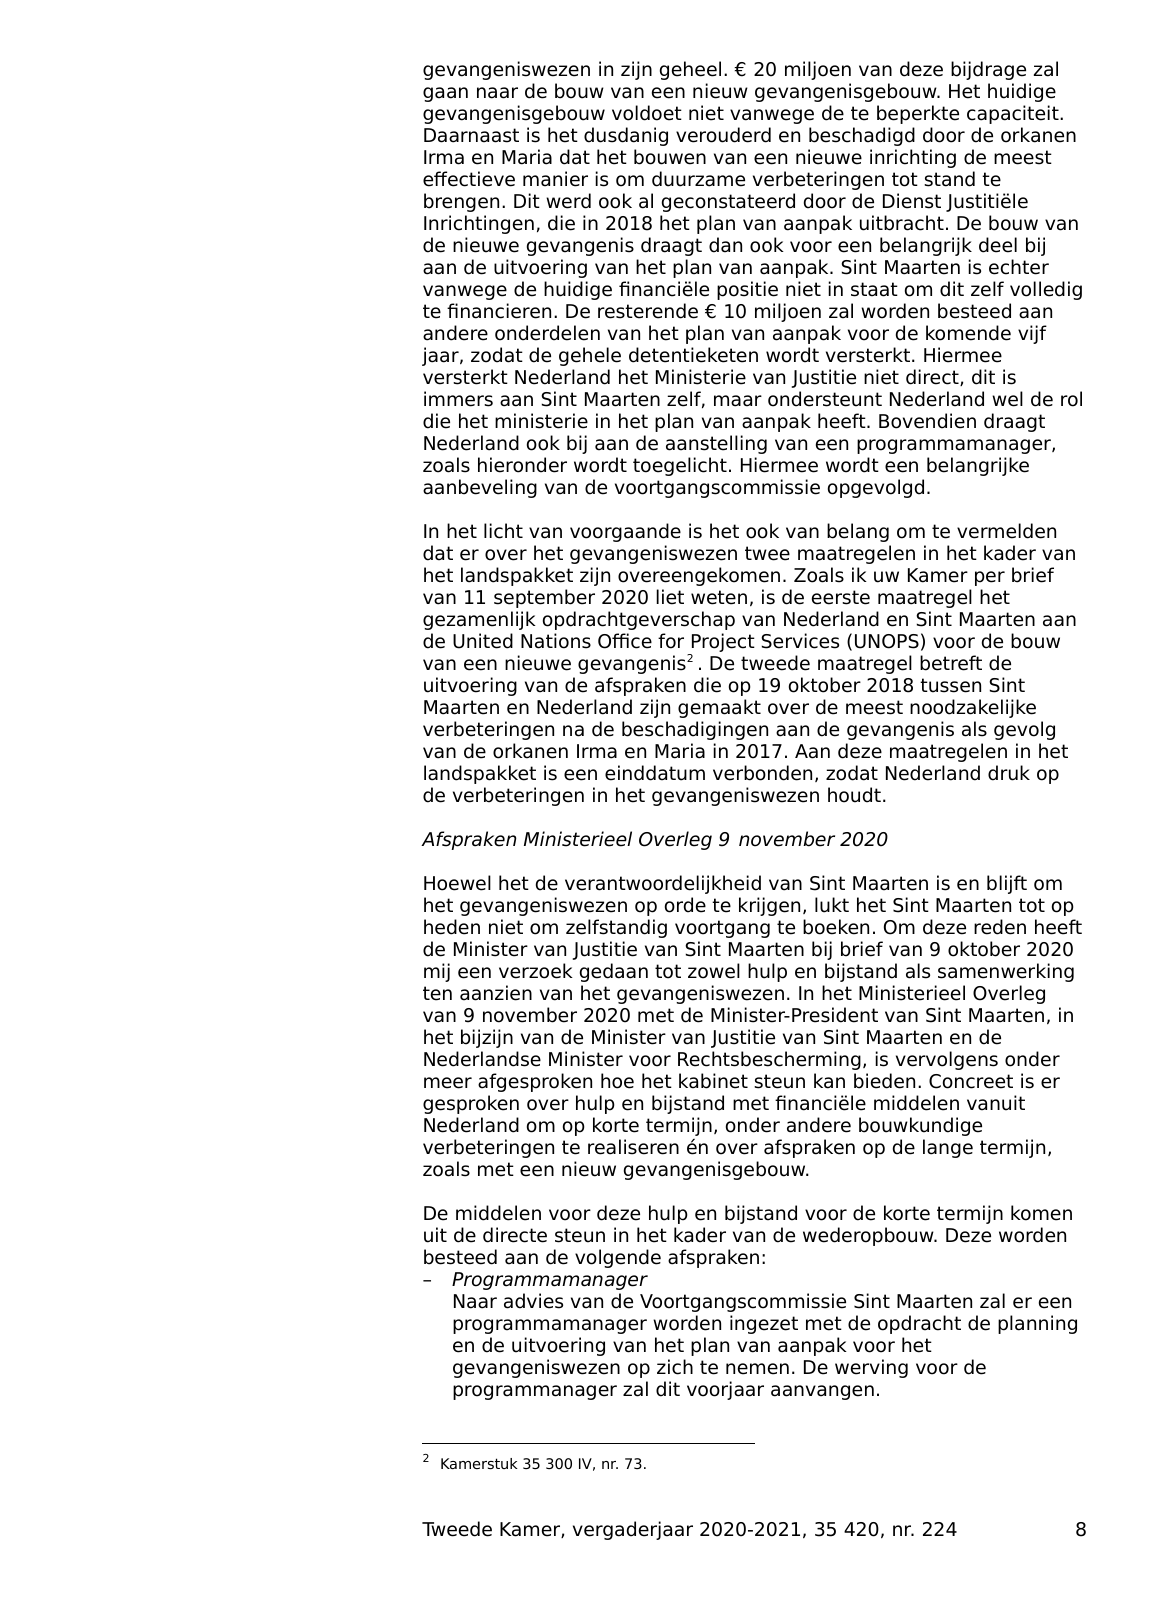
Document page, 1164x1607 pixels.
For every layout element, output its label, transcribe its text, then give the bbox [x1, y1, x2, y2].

text Hoewel het de verantwoordelijkheid van Sint Maarten is en blijft om het gevangeniswezen op orde te krijgen, lukt het Sint Maarten tot op heden niet om zelfstandig voortgang te boeken. Om deze reden heeft de Minister van Justitie van Sint Maarten bij brief van 9 oktober 2020 mij een verzoek gedaan tot zowel hulp en bijstand als samenwerking ten aanzien van het gevangeniswezen. In het Ministerieel Overleg van 9 november 2020 met de Minister-President van Sint Maarten, in het bijzijn van de Minister van Justitie van Sint Maarten en de Nederlandse Minister voor Rechtsbescherming, is vervolgens onder meer afgesproken hoe het kabinet steun kan bieden. Concreet is er gesproken over hulp en bijstand met financiële middelen vanuit Nederland om op korte termijn, onder andere bouwkundige verbeteringen te realiseren én over afspraken op de lange termijn, zoals met een nieuw gevangenisgebouw. [422, 873, 1087, 1181]
text Kamerstuk 35 300 IV, nr. 73. [422, 1452, 1087, 1474]
subtitle Afspraken Ministerieel Overleg 9 november 2020 [422, 829, 1087, 851]
text gevangeniswezen in zijn geheel. € 20 miljoen van deze bijdrage zal gaan naar de bouw van een nieuw gevangenisgebouw. Het huidige gevangenisgebouw voldoet niet vanwege de te beperkte capaciteit. Daarnaast is het dusdanig verouderd en beschadigd door de orkanen Irma en Maria dat het bouwen van een nieuwe inrichting de meest effectieve manier is om duurzame verbeteringen tot stand te brengen. Dit werd ook al geconstateerd door de Dienst Justitiële Inrichtingen, die in 2018 het plan van aanpak uitbracht. De bouw van de nieuwe gevangenis draagt dan ook voor een belangrijk deel bij aan de uitvoering van het plan van aanpak. Sint Maarten is echter vanwege de huidige financiële positie niet in staat om dit zelf volledig te financieren. De resterende € 10 miljoen zal worden besteed aan andere onderdelen van het plan van aanpak voor de komende vijf jaar, zodat de gehele detentieketen wordt versterkt. Hiermee versterkt Nederland het Ministerie van Justitie niet direct, dit is immers aan Sint Maarten zelf, maar ondersteunt Nederland wel de rol die het ministerie in het plan van aanpak heeft. Bovendien draagt Nederland ook bij aan de aanstelling van een programmamanager, zoals hieronder wordt toegelicht. Hiermee wordt een belangrijke aanbeveling van de voortgangscommissie opgevolgd. [422, 59, 1087, 499]
text In het licht van voorgaande is het ook van belang om te vermelden dat er over het gevangeniswezen twee maatregelen in het kader van het landspakket zijn overeengekomen. Zoals ik uw Kamer per brief van 11 september 2020 liet weten, is de eerste maatregel het gezamenlijk opdrachtgeverschap van Nederland en Sint Maarten aan de United Nations Office for Project Services (UNOPS) voor de bouw van een nieuwe gevangenis. De tweede maatregel betreft de uitvoering van de afspraken die op 19 oktober 2018 tussen Sint Maarten en Nederland zijn gemaakt over de meest noodzakelijke verbeteringen na de beschadigingen aan de gevangenis als gevolg van de orkanen Irma en Maria in 2017. Aan deze maatregelen in het landspakket is een einddatum verbonden, zodat Nederland druk op de verbeteringen in het gevangeniswezen houdt. [422, 521, 1087, 807]
text – Programmamanager [422, 1269, 1087, 1291]
text Naar advies van de Voortgangscommissie Sint Maarten zal er een programmamanager worden ingezet met de opdracht de planning en de uitvoering van het plan van aanpak voor het gevangeniswezen op zich te nemen. De werving voor de programmanager zal dit voorjaar aanvangen. [452, 1291, 1087, 1401]
text De middelen voor deze hulp en bijstand voor de korte termijn komen uit de directe steun in het kader van de wederopbouw. Deze worden besteed aan de volgende afspraken: [422, 1203, 1087, 1269]
